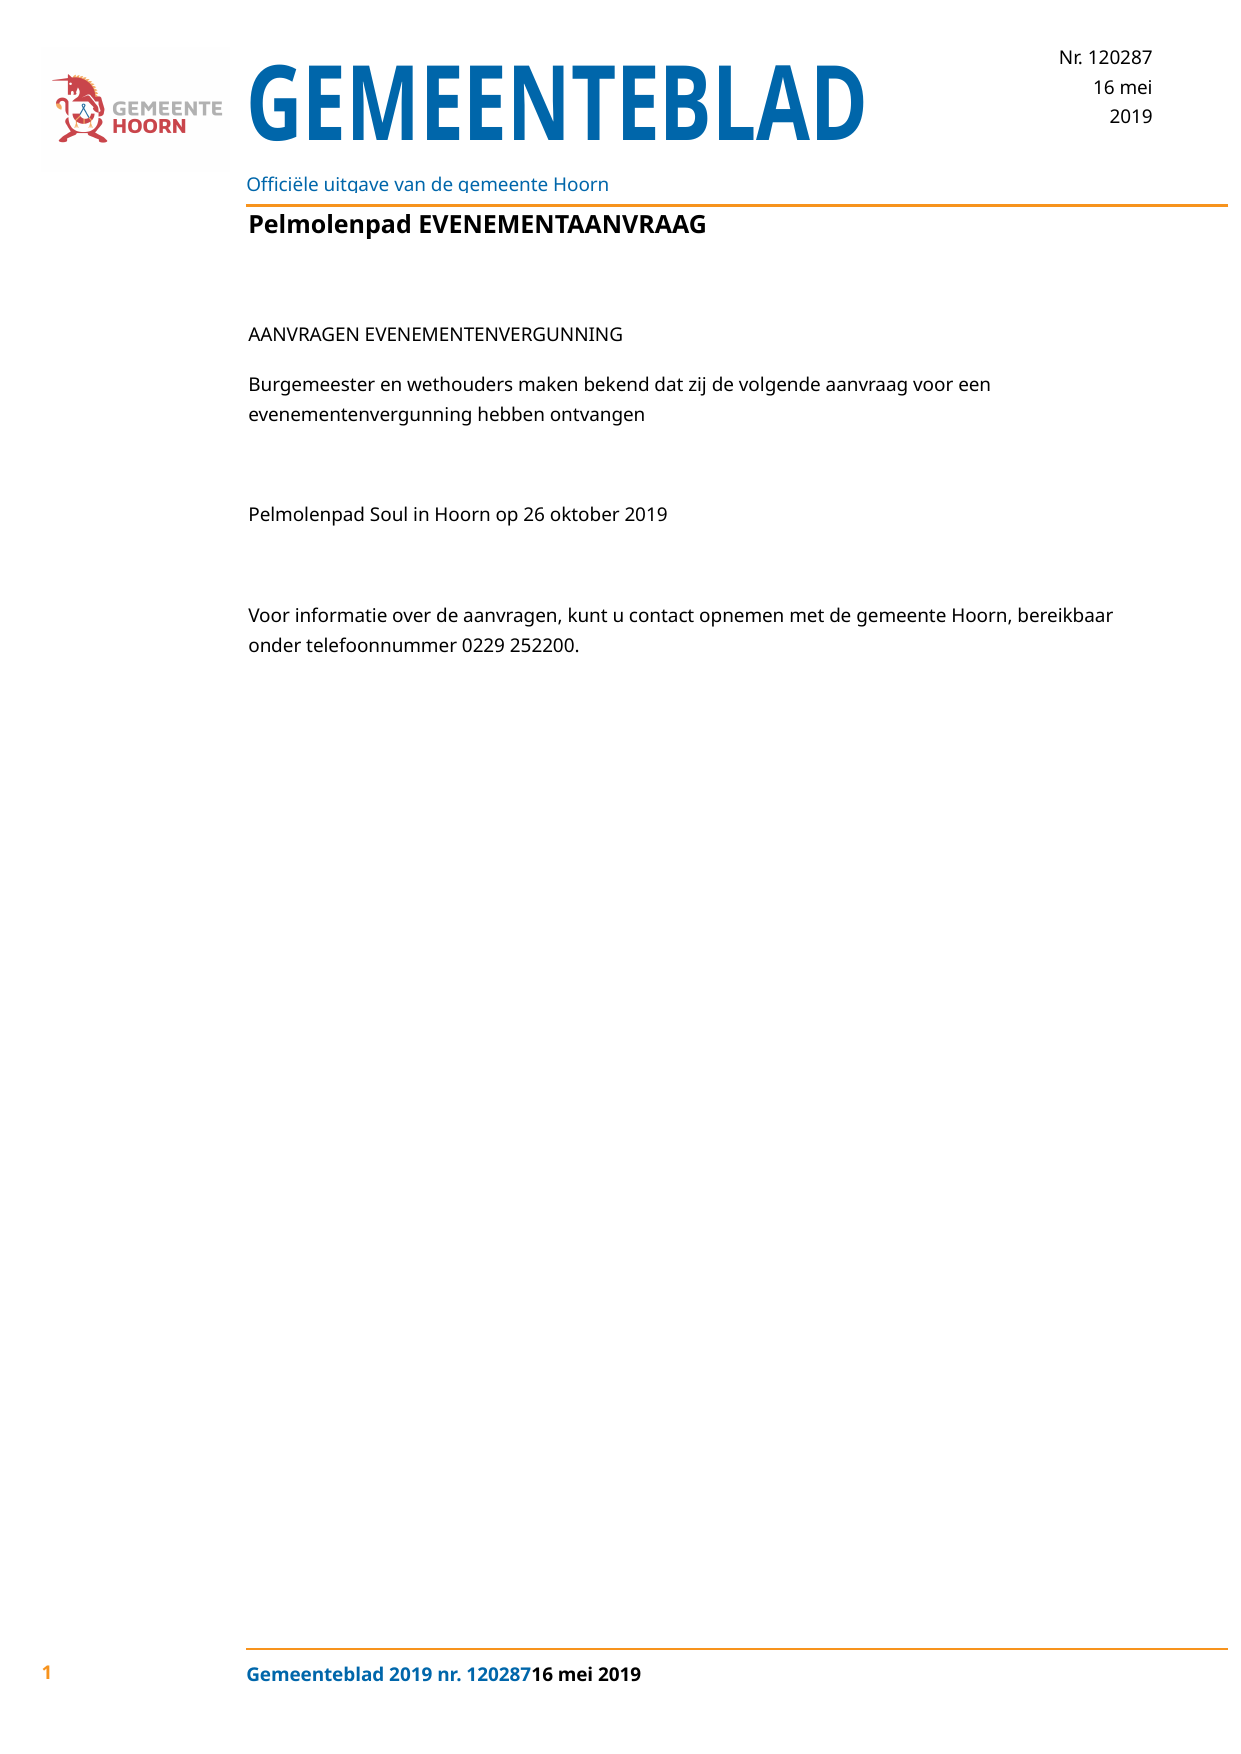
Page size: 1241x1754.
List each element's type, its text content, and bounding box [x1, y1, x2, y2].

picture [41, 47, 231, 172]
text Pelmolenpad EVENEMENTAANVRAAG [248, 207, 1152, 241]
text Pelmolenpad Soul in Hoorn op 26 oktober 2019 [248, 502, 1152, 527]
text AANVRAGEN EVENEMENTENVERGUNNING [248, 321, 1152, 346]
text Burgemeester en wethouders maken bekend dat zij de volgende aanvraag voor een evenementenvergunning hebben ontvangen [248, 371, 1152, 426]
text Voor informatie over de aanvragen, kunt u contact opnemen met de gemeente Hoorn, bereikbaar onder telefoonnummer 0229 252200. [248, 602, 1152, 658]
